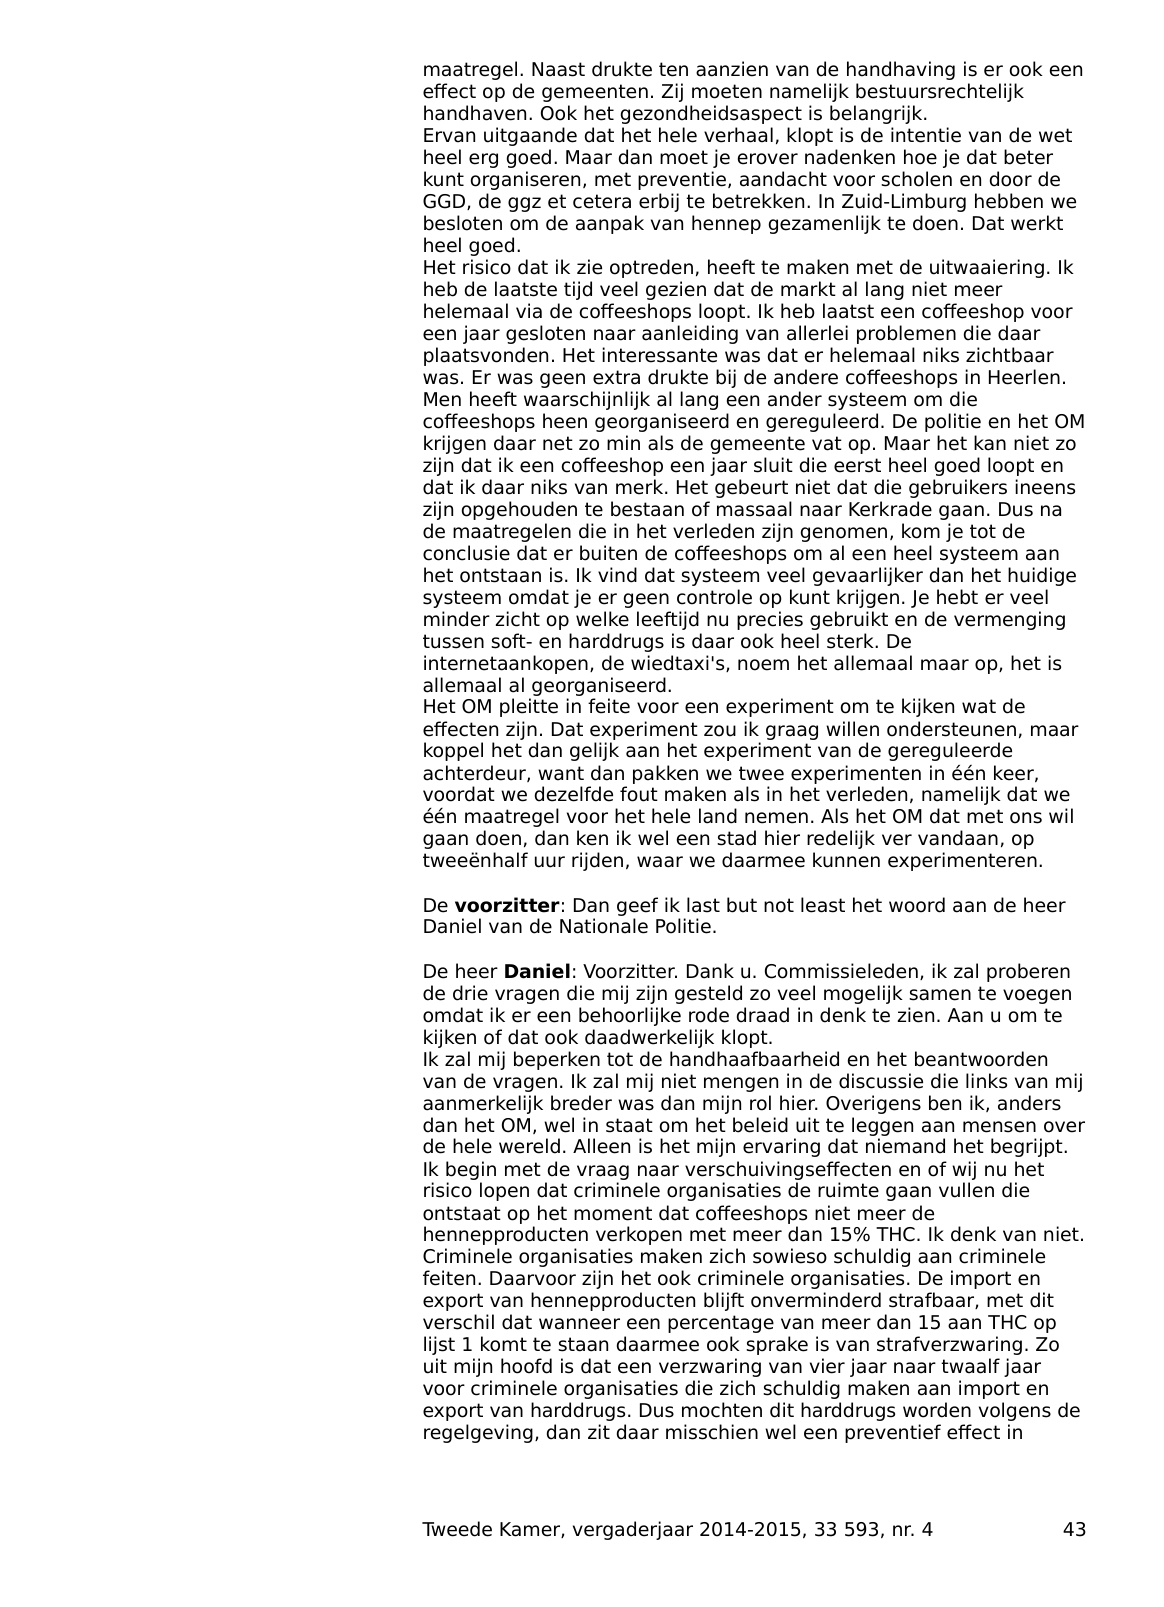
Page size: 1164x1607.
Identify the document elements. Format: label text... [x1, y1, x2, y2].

text De voorzitter: Dan geef ik last but not least het woord aan de heer Daniel van de Nationale Politie. [422, 894, 1087, 938]
text Het risico dat ik zie optreden, heeft te maken met de uitwaaiering. Ik heb de laatste tijd veel gezien dat de markt al lang niet meer helemaal via de coffeeshops loopt. Ik heb laatst een coffeeshop voor een jaar gesloten naar aanleiding van allerlei problemen die daar plaatsvonden. Het interessante was dat er helemaal niks zichtbaar was. Er was geen extra drukte bij de andere coffeeshops in Heerlen. Men heeft waarschijnlijk al lang een ander systeem om die coffeeshops heen georganiseerd en gereguleerd. De politie en het OM krijgen daar net zo min als de gemeente vat op. Maar het kan niet zo zijn dat ik een coffeeshop een jaar sluit die eerst heel goed loopt en dat ik daar niks van merk. Het gebeurt niet dat die gebruikers ineens zijn opgehouden te bestaan of massaal naar Kerkrade gaan. Dus na de maatregelen die in het verleden zijn genomen, kom je tot de conclusie dat er buiten de coffeeshops om al een heel systeem aan het ontstaan is. Ik vind dat systeem veel gevaarlijker dan het huidige systeem omdat je er geen controle op kunt krijgen. Je hebt er veel minder zicht op welke leeftijd nu precies gebruikt en de vermenging tussen soft- en harddrugs is daar ook heel sterk. De internetaankopen, de wiedtaxi's, noem het allemaal maar op, het is allemaal al georganiseerd. [422, 257, 1087, 696]
text Ik begin met de vraag naar verschuivingseffecten en of wij nu het risico lopen dat criminele organisaties de ruimte gaan vullen die ontstaat op het moment dat coffeeshops niet meer de hennepproducten verkopen met meer dan 15% THC. Ik denk van niet. Criminele organisaties maken zich sowieso schuldig aan criminele feiten. Daarvoor zijn het ook criminele organisaties. De import en export van hennepproducten blijft onverminderd strafbaar, met dit verschil dat wanneer een percentage van meer dan 15 aan THC op lijst 1 komt te staan daarmee ook sprake is van strafverzwaring. Zo uit mijn hoofd is dat een verzwaring van vier jaar naar twaalf jaar voor criminele organisaties die zich schuldig maken aan import en export van harddrugs. Dus mochten dit harddrugs worden volgens de regelgeving, dan zit daar misschien wel een preventief effect in [422, 1158, 1087, 1444]
text Ik zal mij beperken tot de handhaafbaarheid en het beantwoorden van de vragen. Ik zal mij niet mengen in de discussie die links van mij aanmerkelijk breder was dan mijn rol hier. Overigens ben ik, anders dan het OM, wel in staat om het beleid uit te leggen aan mensen over de hele wereld. Alleen is het mijn ervaring dat niemand het begrijpt. [422, 1048, 1087, 1158]
text maatregel. Naast drukte ten aanzien van de handhaving is er ook een effect op de gemeenten. Zij moeten namelijk bestuursrechtelijk handhaven. Ook het gezondheidsaspect is belangrijk. [422, 59, 1087, 125]
text Ervan uitgaande dat het hele verhaal, klopt is de intentie van de wet heel erg goed. Maar dan moet je erover nadenken hoe je dat beter kunt organiseren, met preventie, aandacht voor scholen en door de GGD, de ggz et cetera erbij te betrekken. In Zuid-Limburg hebben we besloten om de aanpak van hennep gezamenlijk te doen. Dat werkt heel goed. [422, 125, 1087, 257]
text Het OM pleitte in feite voor een experiment om te kijken wat de effecten zijn. Dat experiment zou ik graag willen ondersteunen, maar koppel het dan gelijk aan het experiment van de gereguleerde achterdeur, want dan pakken we twee experimenten in één keer, voordat we dezelfde fout maken als in het verleden, namelijk dat we één maatregel voor het hele land nemen. Als het OM dat met ons wil gaan doen, dan ken ik wel een stad hier redelijk ver vandaan, op tweeënhalf uur rijden, waar we daarmee kunnen experimenteren. [422, 696, 1087, 872]
text De heer Daniel: Voorzitter. Dank u. Commissieleden, ik zal proberen de drie vragen die mij zijn gesteld zo veel mogelijk samen te voegen omdat ik er een behoorlijke rode draad in denk te zien. Aan u om te kijken of dat ook daadwerkelijk klopt. [422, 961, 1087, 1048]
